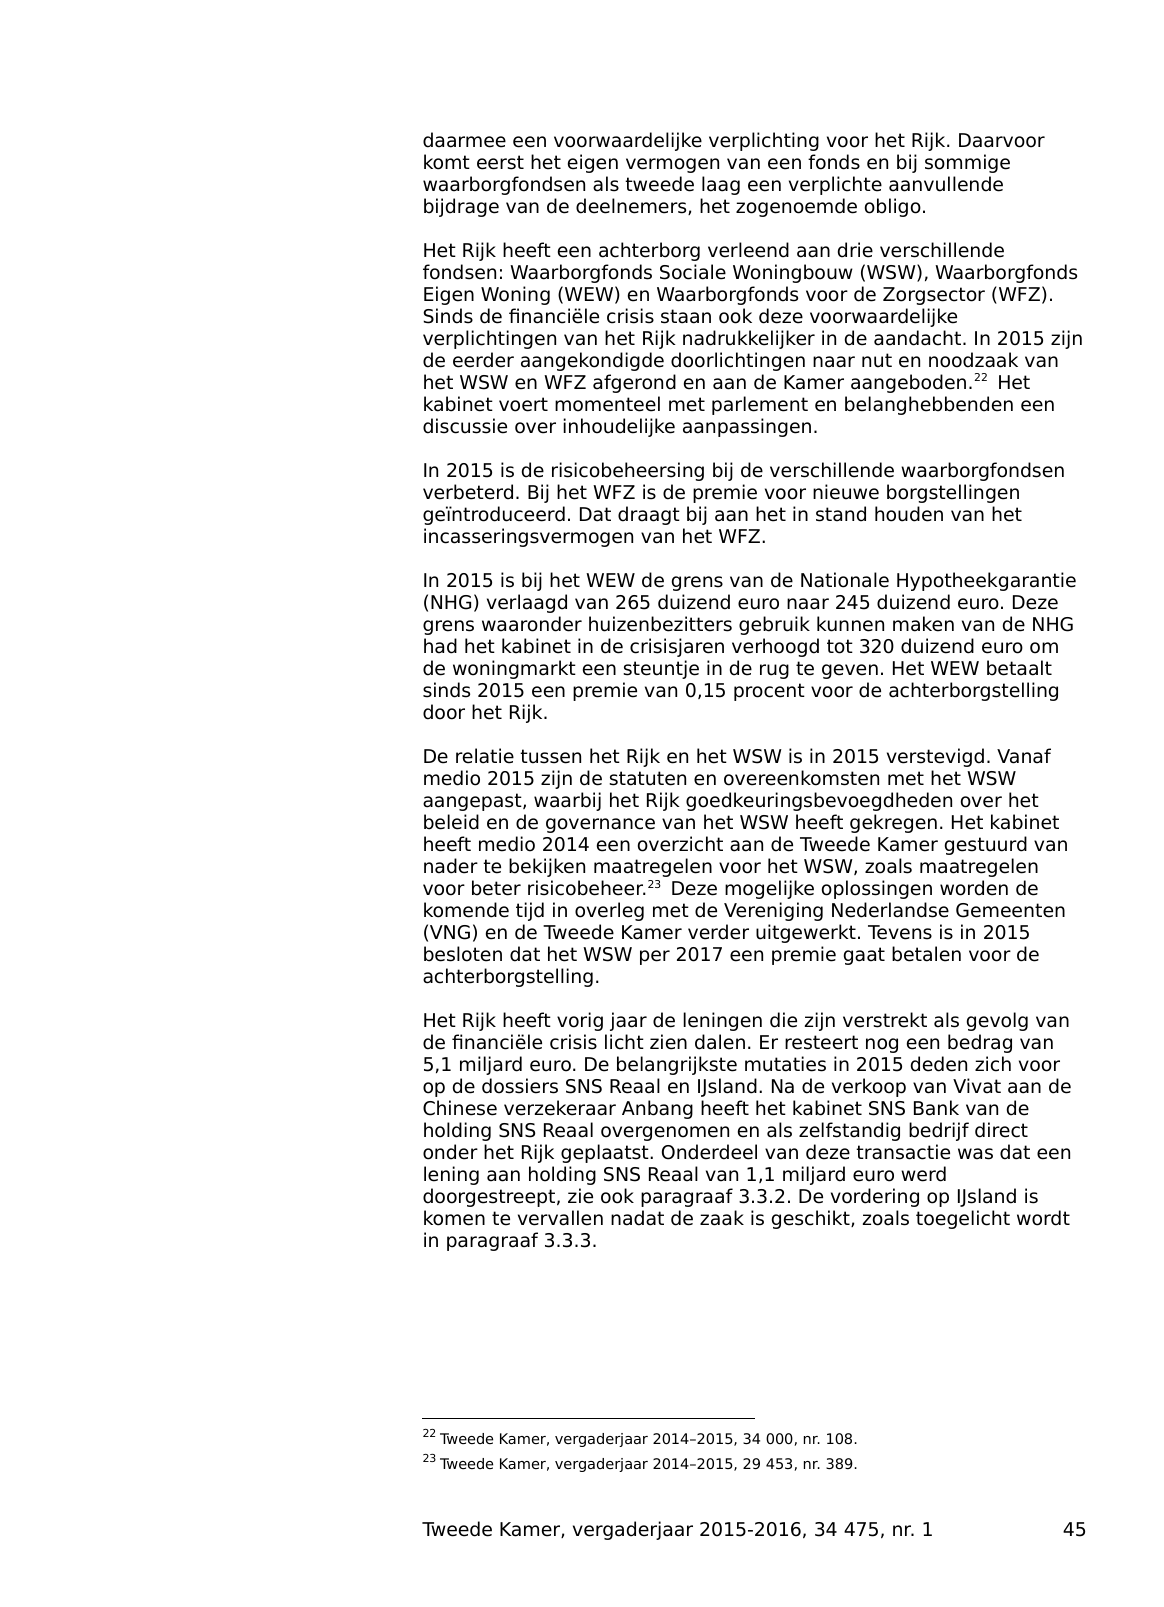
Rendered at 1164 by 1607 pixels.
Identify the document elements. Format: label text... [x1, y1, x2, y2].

text Tweede Kamer, vergaderjaar 2014–2015, 29 453, nr. 389. [422, 1452, 1087, 1474]
text De relatie tussen het Rijk en het WSW is in 2015 verstevigd. Vanaf medio 2015 zijn de statuten en overeenkomsten met het WSW aangepast, waarbij het Rijk goedkeuringsbevoegdheden over het beleid en de governance van het WSW heeft gekregen. Het kabinet heeft medio 2014 een overzicht aan de Tweede Kamer gestuurd van nader te bekijken maatregelen voor het WSW, zoals maatregelen voor beter risicobeheer. Deze mogelijke oplossingen worden de komende tijd in overleg met de Vereniging Nederlandse Gemeenten (VNG) en de Tweede Kamer verder uitgewerkt. Tevens is in 2015 besloten dat het WSW per 2017 een premie gaat betalen voor de achterborgstelling. [422, 746, 1087, 988]
text In 2015 is bij het WEW de grens van de Nationale Hypotheekgarantie (NHG) verlaagd van 265 duizend euro naar 245 duizend euro. Deze grens waaronder huizenbezitters gebruik kunnen maken van de NHG had het kabinet in de crisisjaren verhoogd tot 320 duizend euro om de woningmarkt een steuntje in de rug te geven. Het WEW betaalt sinds 2015 een premie van 0,15 procent voor de achterborgstelling door het Rijk. [422, 570, 1087, 724]
text Tweede Kamer, vergaderjaar 2014–2015, 34 000, nr. 108. [422, 1427, 1087, 1449]
text Het Rijk heeft een achterborg verleend aan drie verschillende fondsen: Waarborgfonds Sociale Woningbouw (WSW), Waarborgfonds Eigen Woning (WEW) en Waarborgfonds voor de Zorgsector (WFZ). Sinds de financiële crisis staan ook deze voorwaardelijke verplichtingen van het Rijk nadrukkelijker in de aandacht. In 2015 zijn de eerder aangekondigde doorlichtingen naar nut en noodzaak van het WSW en WFZ afgerond en aan de Kamer aangeboden. Het kabinet voert momenteel met parlement en belanghebbenden een discussie over inhoudelijke aanpassingen. [422, 240, 1087, 438]
text In 2015 is de risicobeheersing bij de verschillende waarborgfondsen verbeterd. Bij het WFZ is de premie voor nieuwe borgstellingen geïntroduceerd. Dat draagt bij aan het in stand houden van het incasseringsvermogen van het WFZ. [422, 460, 1087, 548]
text daarmee een voorwaardelijke verplichting voor het Rijk. Daarvoor komt eerst het eigen vermogen van een fonds en bij sommige waarborgfondsen als tweede laag een verplichte aanvullende bijdrage van de deelnemers, het zogenoemde obligo. [422, 130, 1087, 218]
text Het Rijk heeft vorig jaar de leningen die zijn verstrekt als gevolg van de financiële crisis licht zien dalen. Er resteert nog een bedrag van 5,1 miljard euro. De belangrijkste mutaties in 2015 deden zich voor op de dossiers SNS Reaal en IJsland. Na de verkoop van Vivat aan de Chinese verzekeraar Anbang heeft het kabinet SNS Bank van de holding SNS Reaal overgenomen en als zelfstandig bedrijf direct onder het Rijk geplaatst. Onderdeel van deze transactie was dat een lening aan holding SNS Reaal van 1,1 miljard euro werd doorgestreept, zie ook paragraaf 3.3.2. De vordering op IJsland is komen te vervallen nadat de zaak is geschikt, zoals toegelicht wordt in paragraaf 3.3.3. [422, 1010, 1087, 1252]
